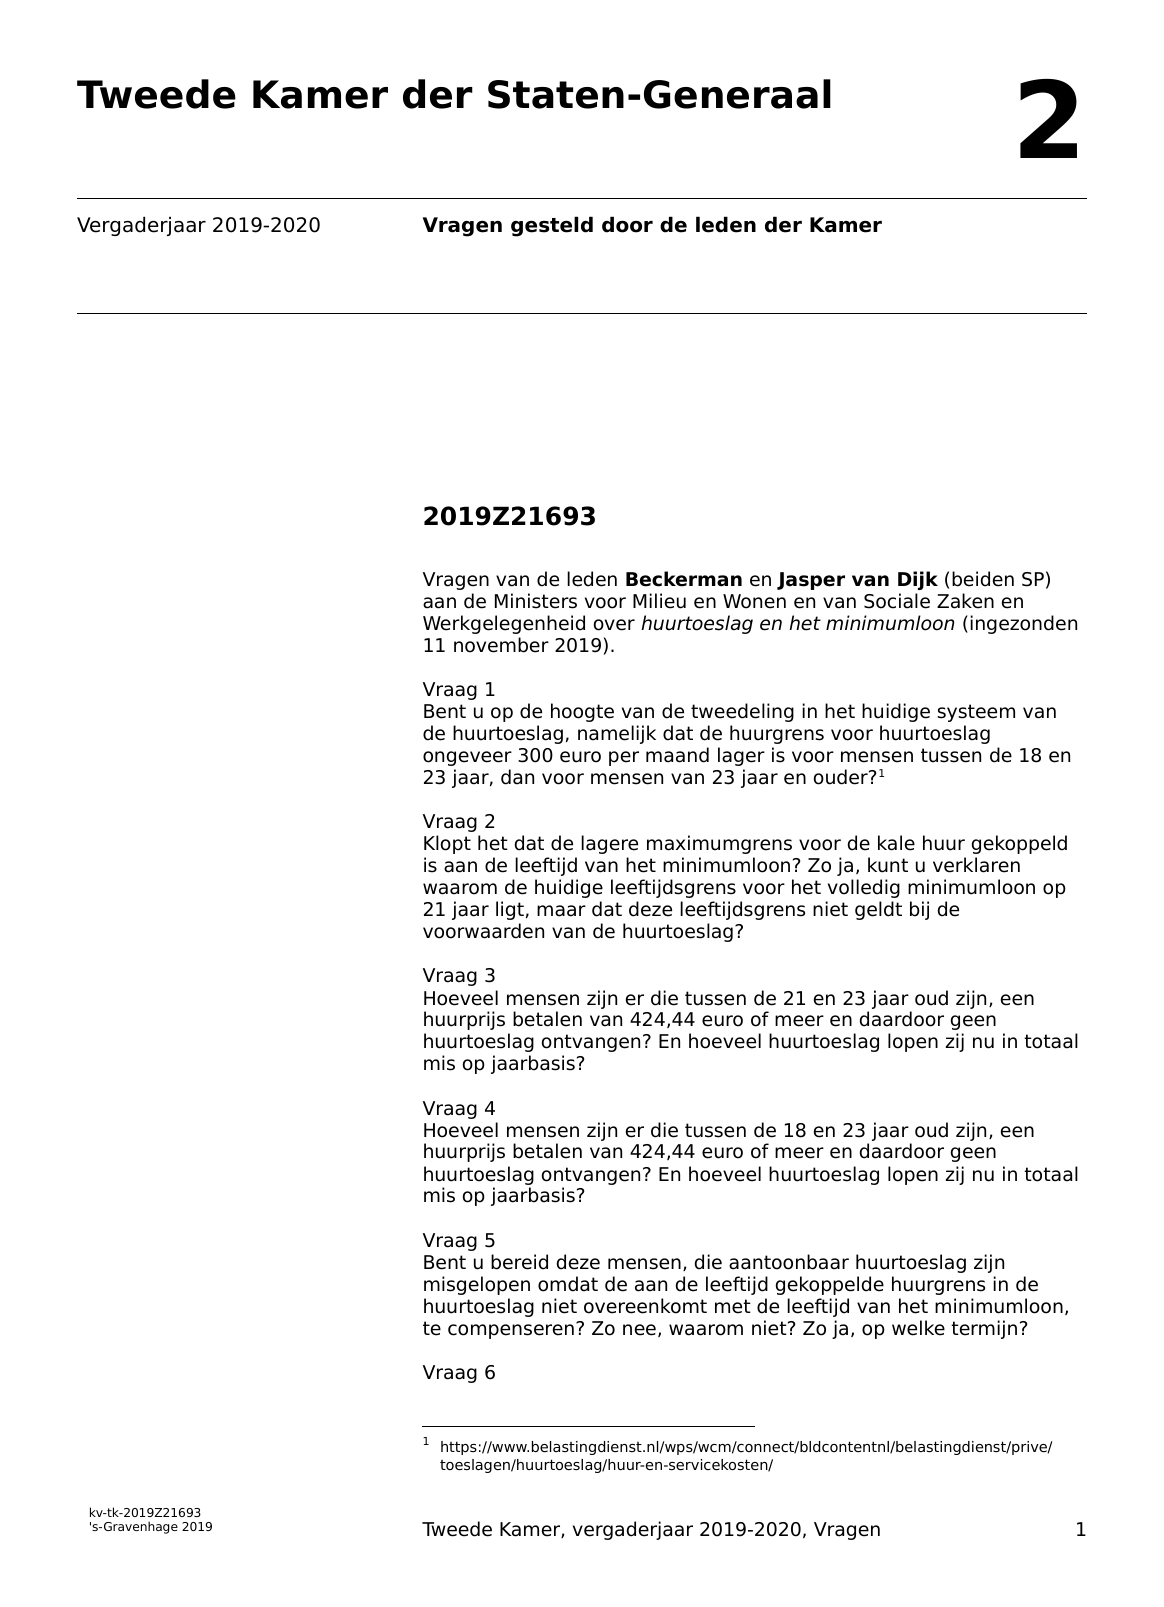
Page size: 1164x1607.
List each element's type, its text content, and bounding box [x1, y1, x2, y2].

text Vraag 4 [422, 1097, 1087, 1119]
text Vragen van de leden Beckerman en Jasper van Dijk (beiden SP) aan de Ministers voor Milieu en Wonen en van Sociale Zaken en Werkgelegenheid over huurtoeslag en het minimumloon (ingezonden 11 november 2019). [422, 569, 1087, 657]
text 2019Z21693 [422, 502, 1087, 531]
text Bent u op de hoogte van de tweedeling in het huidige systeem van de huurtoeslag, namelijk dat de huurgrens voor huurtoeslag ongeveer 300 euro per maand lager is voor mensen tussen de 18 en 23 jaar, dan voor mensen van 23 jaar en ouder? [422, 701, 1087, 789]
text Hoeveel mensen zijn er die tussen de 21 en 23 jaar oud zijn, een huurprijs betalen van 424,44 euro of meer en daardoor geen huurtoeslag ontvangen? En hoeveel huurtoeslag lopen zij nu in totaal mis op jaarbasis? [422, 987, 1087, 1075]
text Klopt het dat de lagere maximumgrens voor de kale huur gekoppeld is aan de leeftijd van het minimumloon? Zo ja, kunt u verklaren waarom de huidige leeftijdsgrens voor het volledig minimumloon op 21 jaar ligt, maar dat deze leeftijdsgrens niet geldt bij de voorwaarden van de huurtoeslag? [422, 833, 1087, 943]
text kv-tk-2019Z21693 [88, 1506, 323, 1520]
text Vraag 3 [422, 965, 1087, 987]
table_header 2 [886, 59, 1087, 198]
text Vraag 1 [422, 679, 1087, 701]
text Vraag 2 [422, 811, 1087, 833]
text https://www.belastingdienst.nl/wps/wcm/connect/bldcontentnl/belastingdienst/prive/toeslagen/huurtoeslag/huur-en-servicekosten/ [422, 1435, 1087, 1474]
text Vraag 5 [422, 1229, 1087, 1252]
table_cell Vergaderjaar 2019-2020 [77, 199, 422, 313]
text Hoeveel mensen zijn er die tussen de 18 en 23 jaar oud zijn, een huurprijs betalen van 424,44 euro of meer en daardoor geen huurtoeslag ontvangen? En hoeveel huurtoeslag lopen zij nu in totaal mis op jaarbasis? [422, 1119, 1087, 1207]
text Vraag 6 [422, 1362, 1087, 1384]
text Bent u bereid deze mensen, die aantoonbaar huurtoeslag zijn misgelopen omdat de aan de leeftijd gekoppelde huurgrens in de huurtoeslag niet overeenkomt met de leeftijd van het minimumloon, te compenseren? Zo nee, waarom niet? Zo ja, op welke termijn? [422, 1252, 1087, 1339]
table_header Tweede Kamer der Staten-Generaal [77, 59, 886, 198]
text 's-Gravenhage 2019 [88, 1520, 323, 1534]
table_cell Vragen gesteld door de leden der Kamer [422, 199, 1087, 313]
